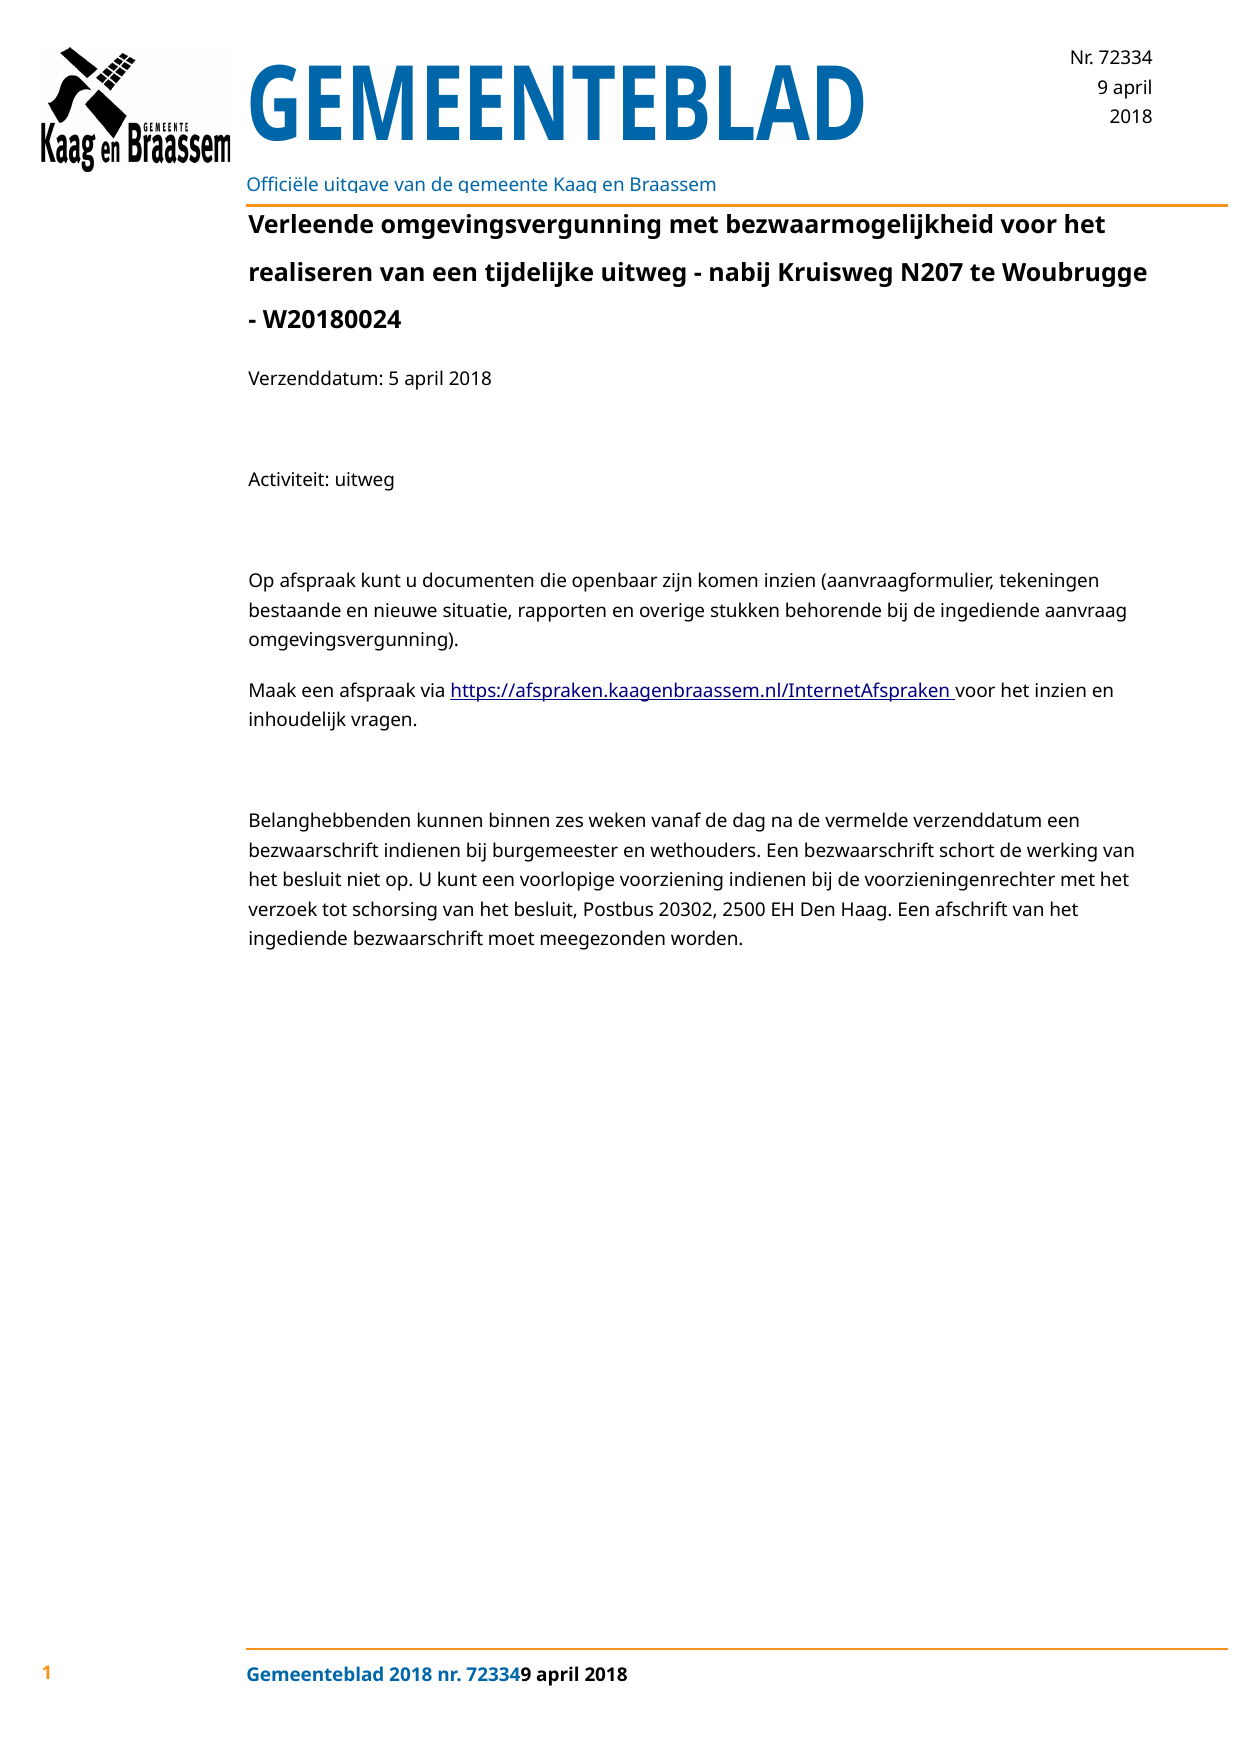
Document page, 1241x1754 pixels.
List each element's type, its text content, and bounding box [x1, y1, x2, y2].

text Op afspraak kunt u documenten die openbaar zijn komen inzien (aanvraagformulier, tekeningen bestaande en nieuwe situatie, rapporten en overige stukken behorende bij de ingediende aanvraag omgevingsvergunning). [248, 567, 1152, 652]
text Verleende omgevingsvergunning met bezwaarmogelijkheid voor het realiseren van een tijdelijke uitweg - nabij Kruisweg N207 te Woubrugge - W20180024 [248, 207, 1152, 336]
text Belanghebbenden kunnen binnen zes weken vanaf de dag na de vermelde verzenddatum een bezwaarschrift indienen bij burgemeester en wethouders. Een bezwaarschrift schort de werking van het besluit niet op. U kunt een voorlopige voorziening indienen bij de voorzieningenrechter met het verzoek tot schorsing van het besluit, Postbus 20302, 2500 EH Den Haag. Een afschrift van het ingediende bezwaarschrift moet meegezonden worden. [248, 807, 1152, 951]
text Activiteit: uitweg [248, 466, 1152, 492]
picture [41, 47, 231, 172]
text Verzenddatum: 5 april 2018 [248, 366, 1152, 391]
text Maak een afspraak via https://afspraken.kaagenbraassem.nl/InternetAfspraken voor het inzien en inhoudelijk vragen. [248, 677, 1152, 732]
